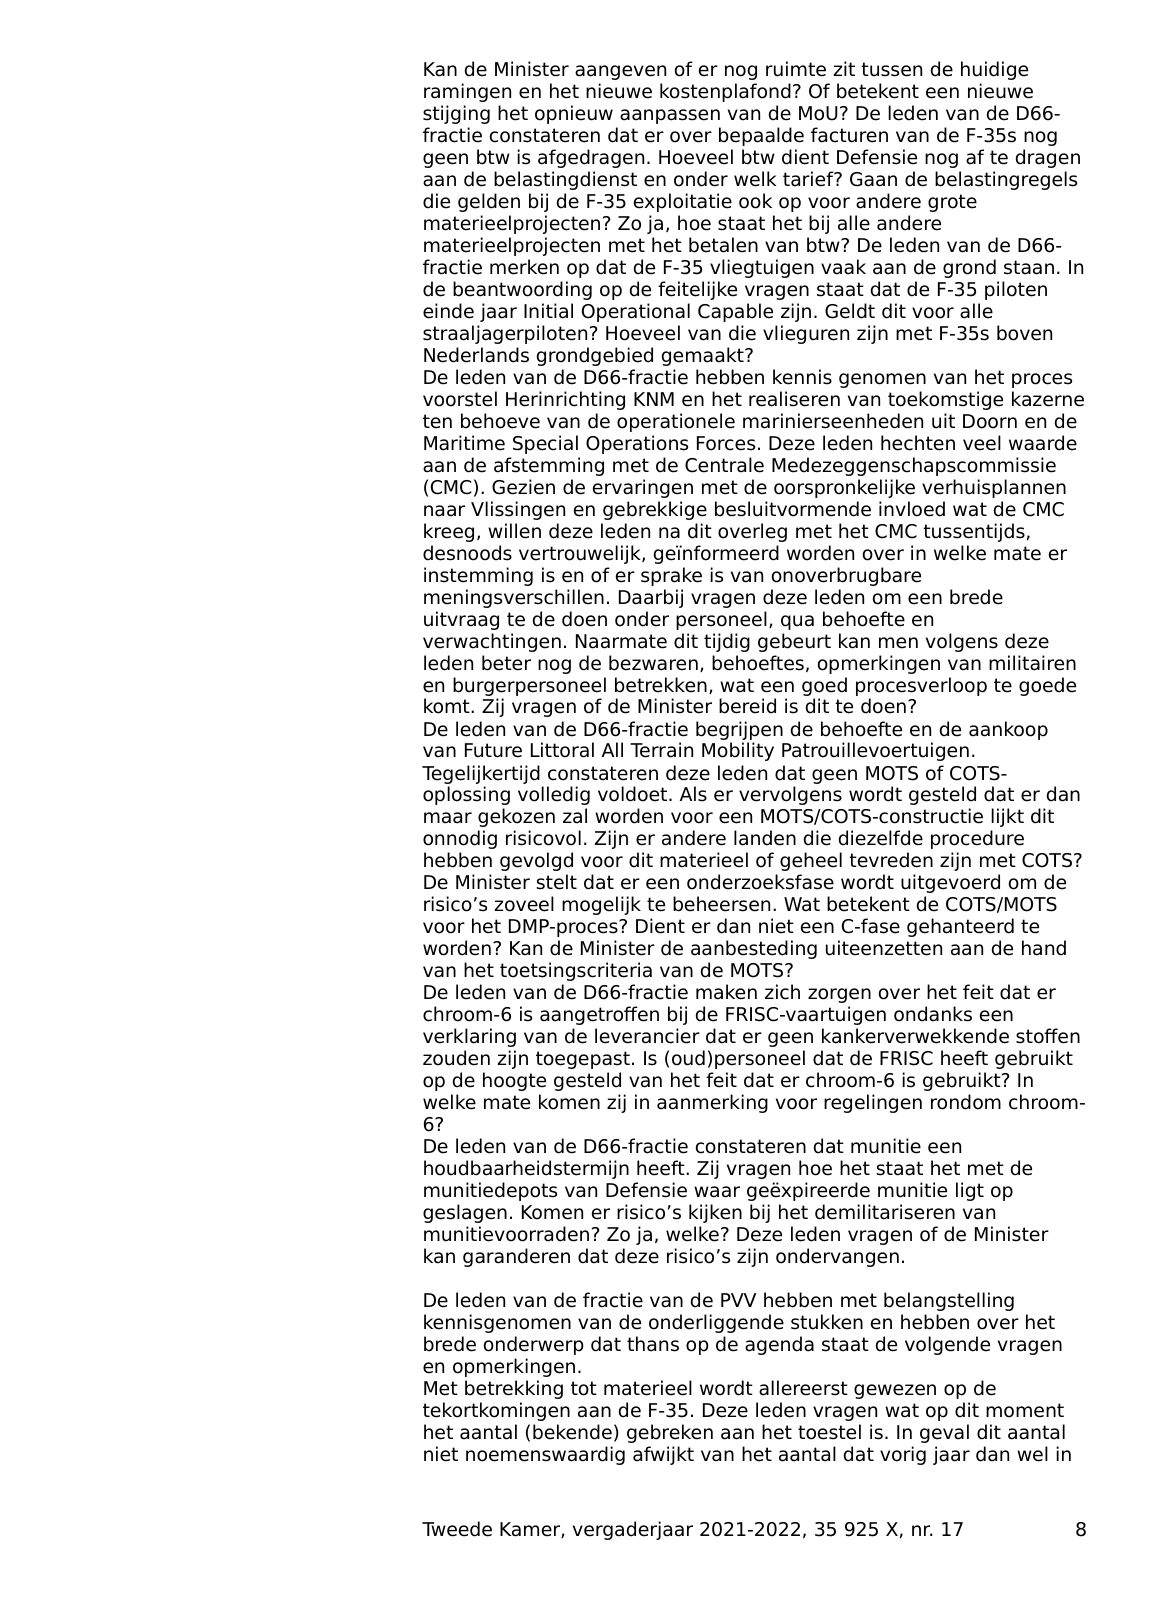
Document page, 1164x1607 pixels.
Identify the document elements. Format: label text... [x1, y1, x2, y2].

text De leden van de D66-fractie constateren dat munitie een houdbaarheidstermijn heeft. Zij vragen hoe het staat het met de munitiedepots van Defensie waar geëxpireerde munitie ligt op geslagen. Komen er risico’s kijken bij het demilitariseren van munitievoorraden? Zo ja, welke? Deze leden vragen of de Minister kan garanderen dat deze risico’s zijn ondervangen. [422, 1136, 1087, 1268]
text Kan de Minister aangeven of er nog ruimte zit tussen de huidige ramingen en het nieuwe kostenplafond? Of betekent een nieuwe stijging het opnieuw aanpassen van de MoU? De leden van de D66-fractie constateren dat er over bepaalde facturen van de F-35s nog geen btw is afgedragen. Hoeveel btw dient Defensie nog af te dragen aan de belastingdienst en onder welk tarief? Gaan de belastingregels die gelden bij de F-35 exploitatie ook op voor andere grote materieelprojecten? Zo ja, hoe staat het bij alle andere materieelprojecten met het betalen van btw? De leden van de D66-fractie merken op dat de F-35 vliegtuigen vaak aan de grond staan. In de beantwoording op de feitelijke vragen staat dat de F-35 piloten einde jaar Initial Operational Capable zijn. Geldt dit voor alle straaljagerpiloten? Hoeveel van die vlieguren zijn met F-35s boven Nederlands grondgebied gemaakt? [422, 59, 1087, 367]
text De leden van de D66-fractie begrijpen de behoefte en de aankoop van Future Littoral All Terrain Mobility Patrouillevoertuigen. Tegelijkertijd constateren deze leden dat geen MOTS of COTS-oplossing volledig voldoet. Als er vervolgens wordt gesteld dat er dan maar gekozen zal worden voor een MOTS/COTS-constructie lijkt dit onnodig risicovol. Zijn er andere landen die diezelfde procedure hebben gevolgd voor dit materieel of geheel tevreden zijn met COTS? De Minister stelt dat er een onderzoeksfase wordt uitgevoerd om de risico’s zoveel mogelijk te beheersen. Wat betekent de COTS/MOTS voor het DMP-proces? Dient er dan niet een C-fase gehanteerd te worden? Kan de Minister de aanbesteding uiteenzetten aan de hand van het toetsingscriteria van de MOTS? [422, 718, 1087, 982]
text Met betrekking tot materieel wordt allereerst gewezen op de tekortkomingen aan de F-35. Deze leden vragen wat op dit moment het aantal (bekende) gebreken aan het toestel is. In geval dit aantal niet noemenswaardig afwijkt van het aantal dat vorig jaar dan wel in [422, 1378, 1087, 1466]
text De leden van de D66-fractie hebben kennis genomen van het proces voorstel Herinrichting KNM en het realiseren van toekomstige kazerne ten behoeve van de operationele marinierseenheden uit Doorn en de Maritime Special Operations Forces. Deze leden hechten veel waarde aan de afstemming met de Centrale Medezeggenschapscommissie (CMC). Gezien de ervaringen met de oorspronkelijke verhuisplannen naar Vlissingen en gebrekkige besluitvormende invloed wat de CMC kreeg, willen deze leden na dit overleg met het CMC tussentijds, desnoods vertrouwelijk, geïnformeerd worden over in welke mate er instemming is en of er sprake is van onoverbrugbare meningsverschillen. Daarbij vragen deze leden om een brede uitvraag te de doen onder personeel, qua behoefte en verwachtingen. Naarmate dit tijdig gebeurt kan men volgens deze leden beter nog de bezwaren, behoeftes, opmerkingen van militairen en burgerpersoneel betrekken, wat een goed procesverloop te goede komt. Zij vragen of de Minister bereid is dit te doen? [422, 367, 1087, 718]
text De leden van de fractie van de PVV hebben met belangstelling kennisgenomen van de onderliggende stukken en hebben over het brede onderwerp dat thans op de agenda staat de volgende vragen en opmerkingen. [422, 1290, 1087, 1378]
text De leden van de D66-fractie maken zich zorgen over het feit dat er chroom-6 is aangetroffen bij de FRISC-vaartuigen ondanks een verklaring van de leverancier dat er geen kankerverwekkende stoffen zouden zijn toegepast. Is (oud)personeel dat de FRISC heeft gebruikt op de hoogte gesteld van het feit dat er chroom-6 is gebruikt? In welke mate komen zij in aanmerking voor regelingen rondom chroom-6? [422, 982, 1087, 1136]
